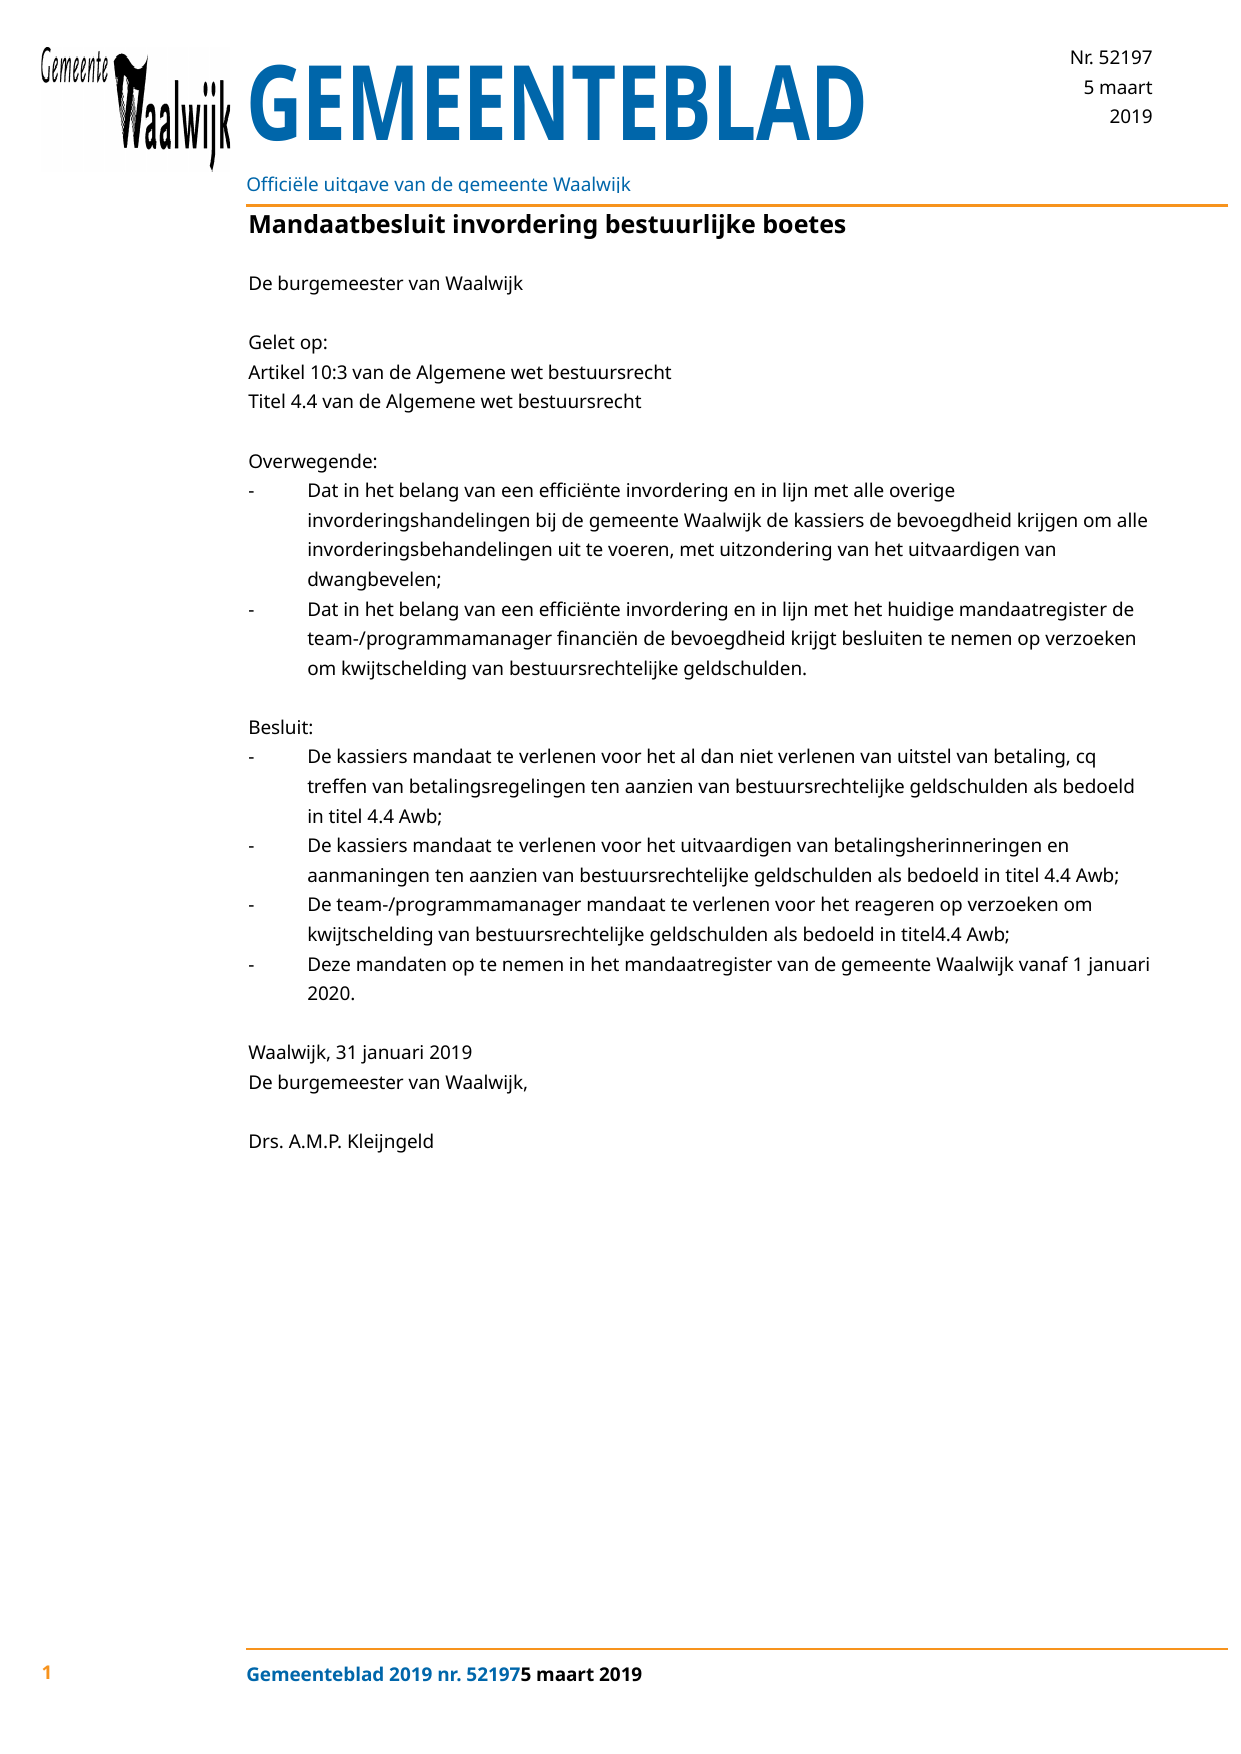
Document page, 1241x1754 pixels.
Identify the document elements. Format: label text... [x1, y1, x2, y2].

text Besluit: [248, 714, 1152, 740]
list Dat in het belang van een efficiënte invordering en in lijn met het huidige mandaatregister de team-/programmamanager financiën de bevoegdheid krijgt besluiten te nemen op verzoeken om kwijtschelding van bestuursrechtelijke geldschulden. [248, 596, 1152, 681]
list Dat in het belang van een efficiënte invordering en in lijn met alle overige invorderingshandelingen bij de gemeente Waalwijk de kassiers de bevoegdheid krijgen om alle invorderingsbehandelingen uit te voeren, met uitzondering van het uitvaardigen van dwangbevelen; [248, 477, 1152, 592]
text Drs. A.M.P. Kleijngeld [248, 1128, 1152, 1154]
picture [41, 47, 231, 172]
list De team-/programmamanager mandaat te verlenen voor het reageren op verzoeken om kwijtschelding van bestuursrechtelijke geldschulden als bedoeld in titel4.4 Awb; [248, 892, 1152, 947]
text De burgemeester van Waalwijk, [248, 1069, 1152, 1095]
list De kassiers mandaat te verlenen voor het uitvaardigen van betalingsherinneringen en aanmaningen ten aanzien van bestuursrechtelijke geldschulden als bedoeld in titel 4.4 Awb; [248, 832, 1152, 888]
text Artikel 10:3 van de Algemene wet bestuursrecht [248, 359, 1152, 385]
text De burgemeester van Waalwijk [248, 270, 1152, 296]
text Overwegende: [248, 448, 1152, 473]
text Gelet op: [248, 329, 1152, 355]
text Titel 4.4 van de Algemene wet bestuursrecht [248, 389, 1152, 414]
list Deze mandaten op te nemen in het mandaatregister van de gemeente Waalwijk vanaf 1 januari 2020. [248, 951, 1152, 1006]
text Waalwijk, 31 januari 2019 [248, 1039, 1152, 1065]
text Mandaatbesluit invordering bestuurlijke boetes [248, 207, 1152, 241]
list De kassiers mandaat te verlenen voor het al dan niet verlenen van uitstel van betaling, cq treffen van betalingsregelingen ten aanzien van bestuursrechtelijke geldschulden als bedoeld in titel 4.4 Awb; [248, 744, 1152, 828]
